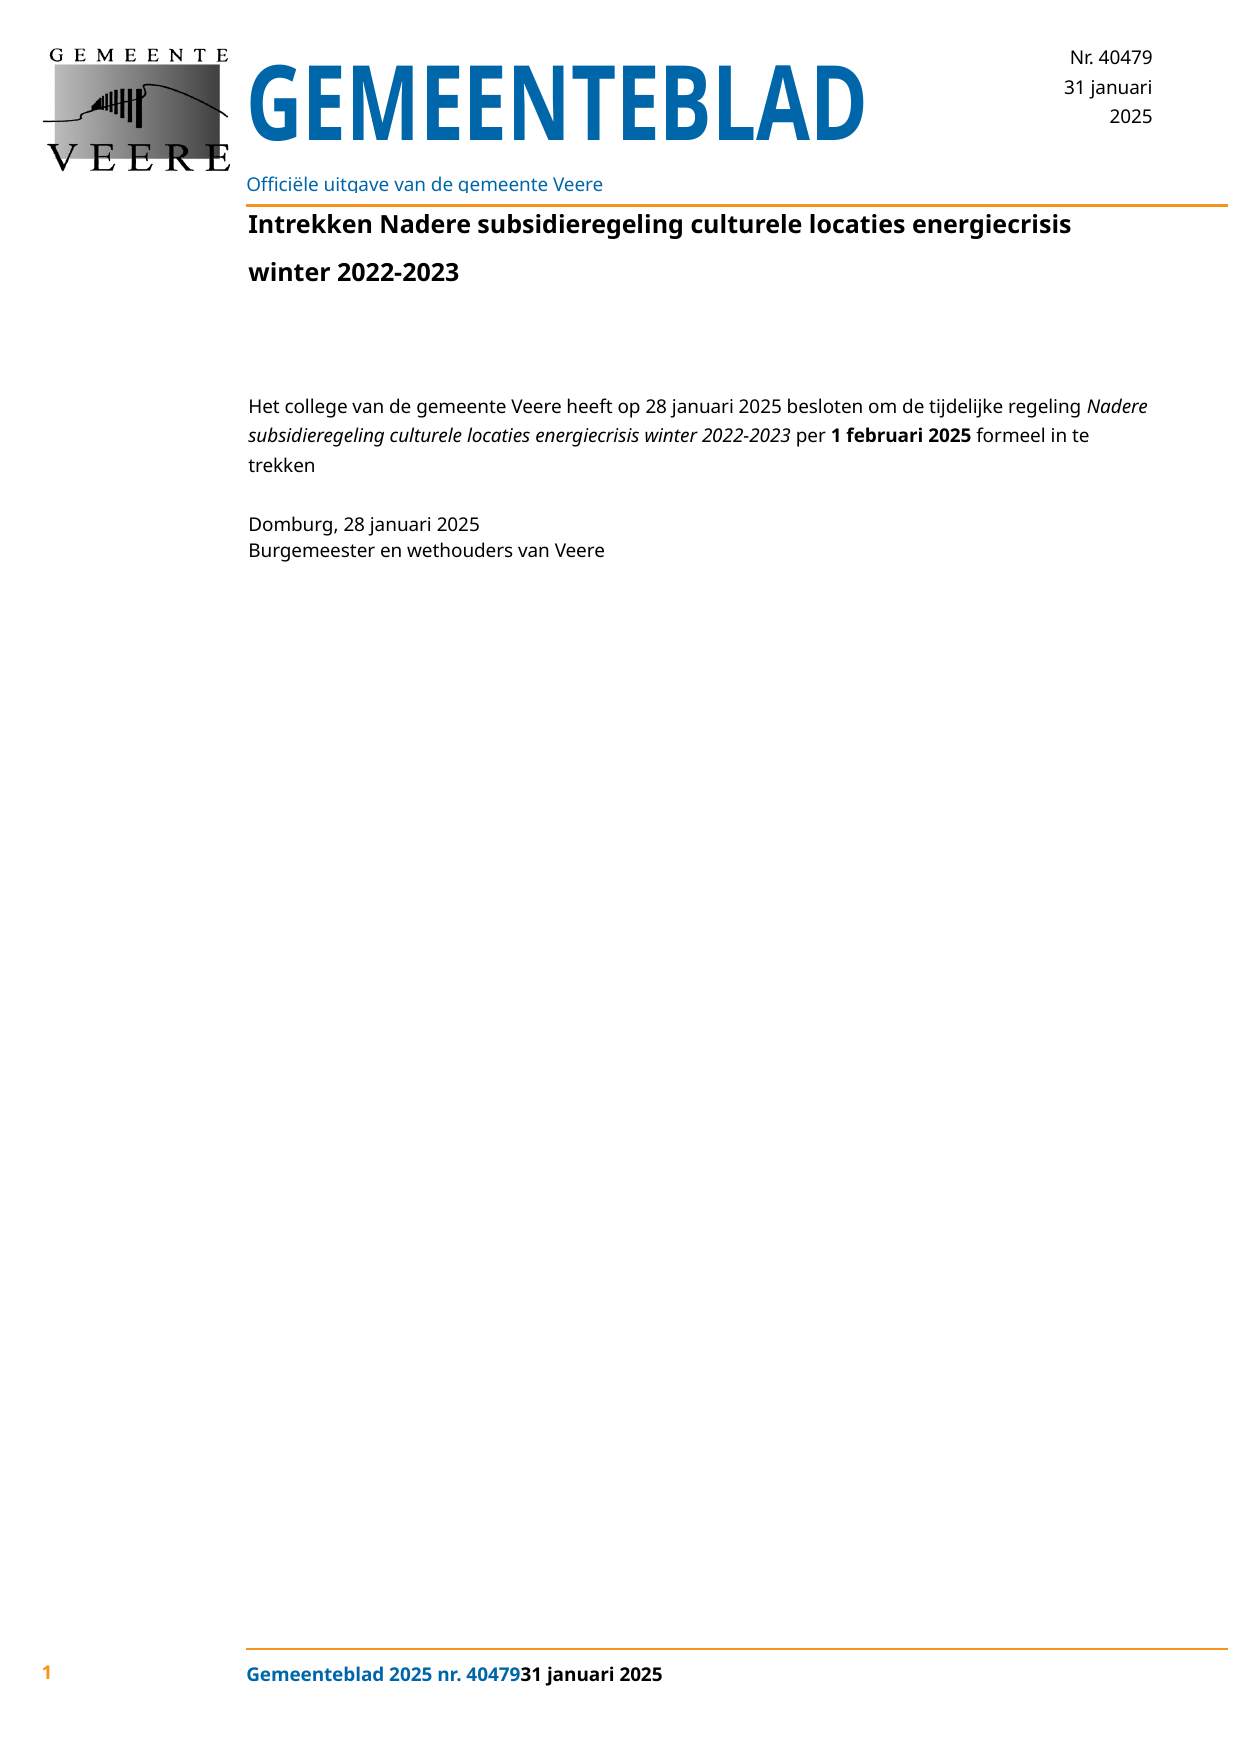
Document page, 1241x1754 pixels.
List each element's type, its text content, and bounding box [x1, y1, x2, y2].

picture [41, 47, 231, 172]
text Intrekken Nadere subsidieregeling culturele locaties energiecrisis winter 2022-2023 [248, 207, 1152, 288]
text Burgemeester en wethouders van Veere [248, 537, 1152, 563]
text Het college van de gemeente Veere heeft op 28 januari 2025 besloten om de tijdelijke regeling Nadere subsidieregeling culturele locaties energiecrisis winter 2022-2023 per 1 februari 2025 formeel in te trekken [248, 393, 1152, 478]
text Domburg, 28 januari 2025 [248, 511, 1152, 537]
